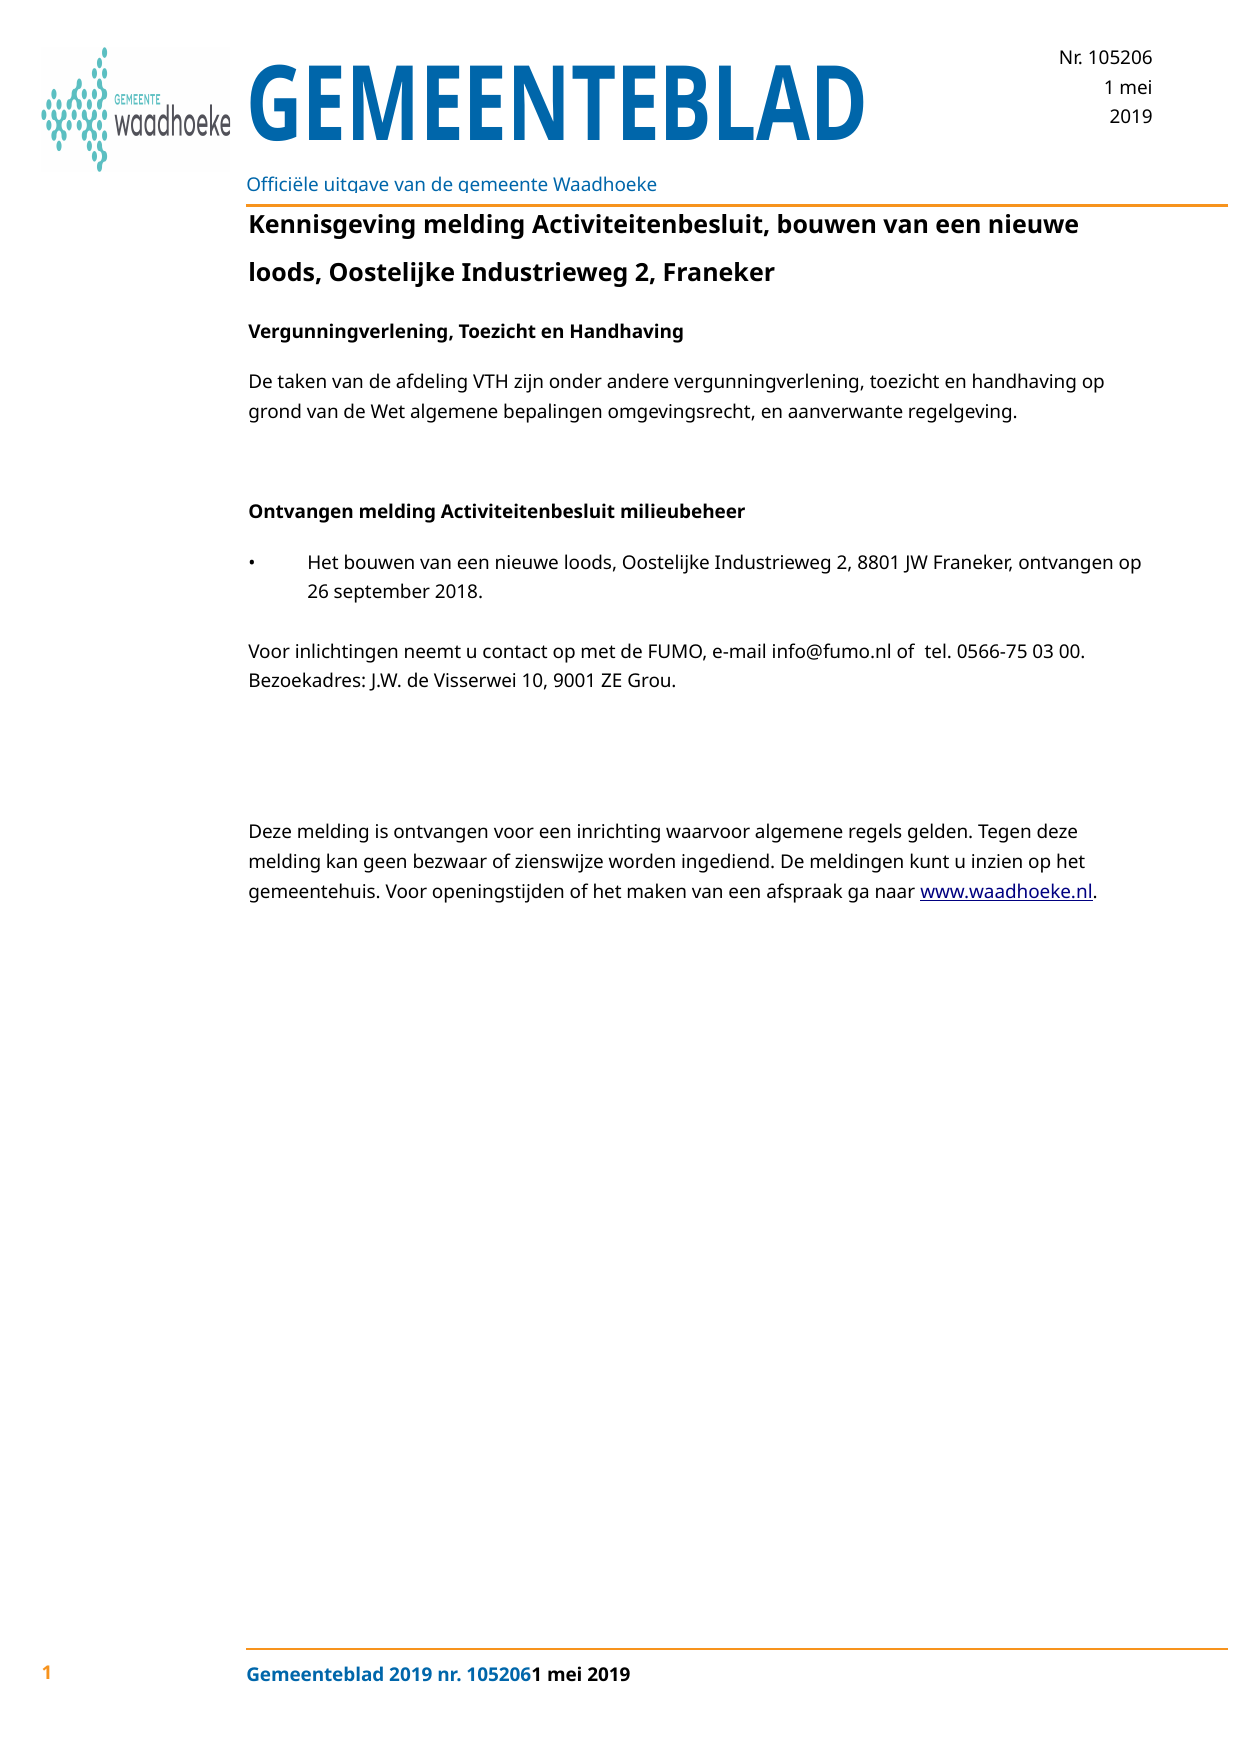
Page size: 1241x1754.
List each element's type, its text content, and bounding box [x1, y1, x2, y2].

text Ontvangen melding Activiteitenbesluit milieubeheer [248, 499, 1152, 524]
text De taken van de afdeling VTH zijn onder andere vergunningverlening, toezicht en handhaving op grond van de Wet algemene bepalingen omgevingsrecht, en aanverwante regelgeving. [248, 368, 1152, 424]
picture [41, 47, 231, 172]
text Voor inlichtingen neemt u contact op met de FUMO, e-mail info@fumo.nl of tel. 0566-75 03 00. Bezoekadres: J.W. de Visserwei 10, 9001 ZE Grou. [248, 638, 1152, 693]
text Deze melding is ontvangen voor een inrichting waarvoor algemene regels gelden. Tegen deze melding kan geen bezwaar of zienswijze worden ingediend. De meldingen kunt u inzien op het gemeentehuis. Voor openingstijden of het maken van een afspraak ga naar www.waadhoeke.nl. [248, 819, 1152, 904]
text Kennisgeving melding Activiteitenbesluit, bouwen van een nieuwe loods, Oostelijke Industrieweg 2, Franeker [248, 207, 1152, 288]
list Het bouwen van een nieuwe loods, Oostelijke Industrieweg 2, 8801 JW Franeker, ontvangen op 26 september 2018. [248, 549, 1152, 604]
text Vergunningverlening, Toezicht en Handhaving [248, 318, 1152, 344]
